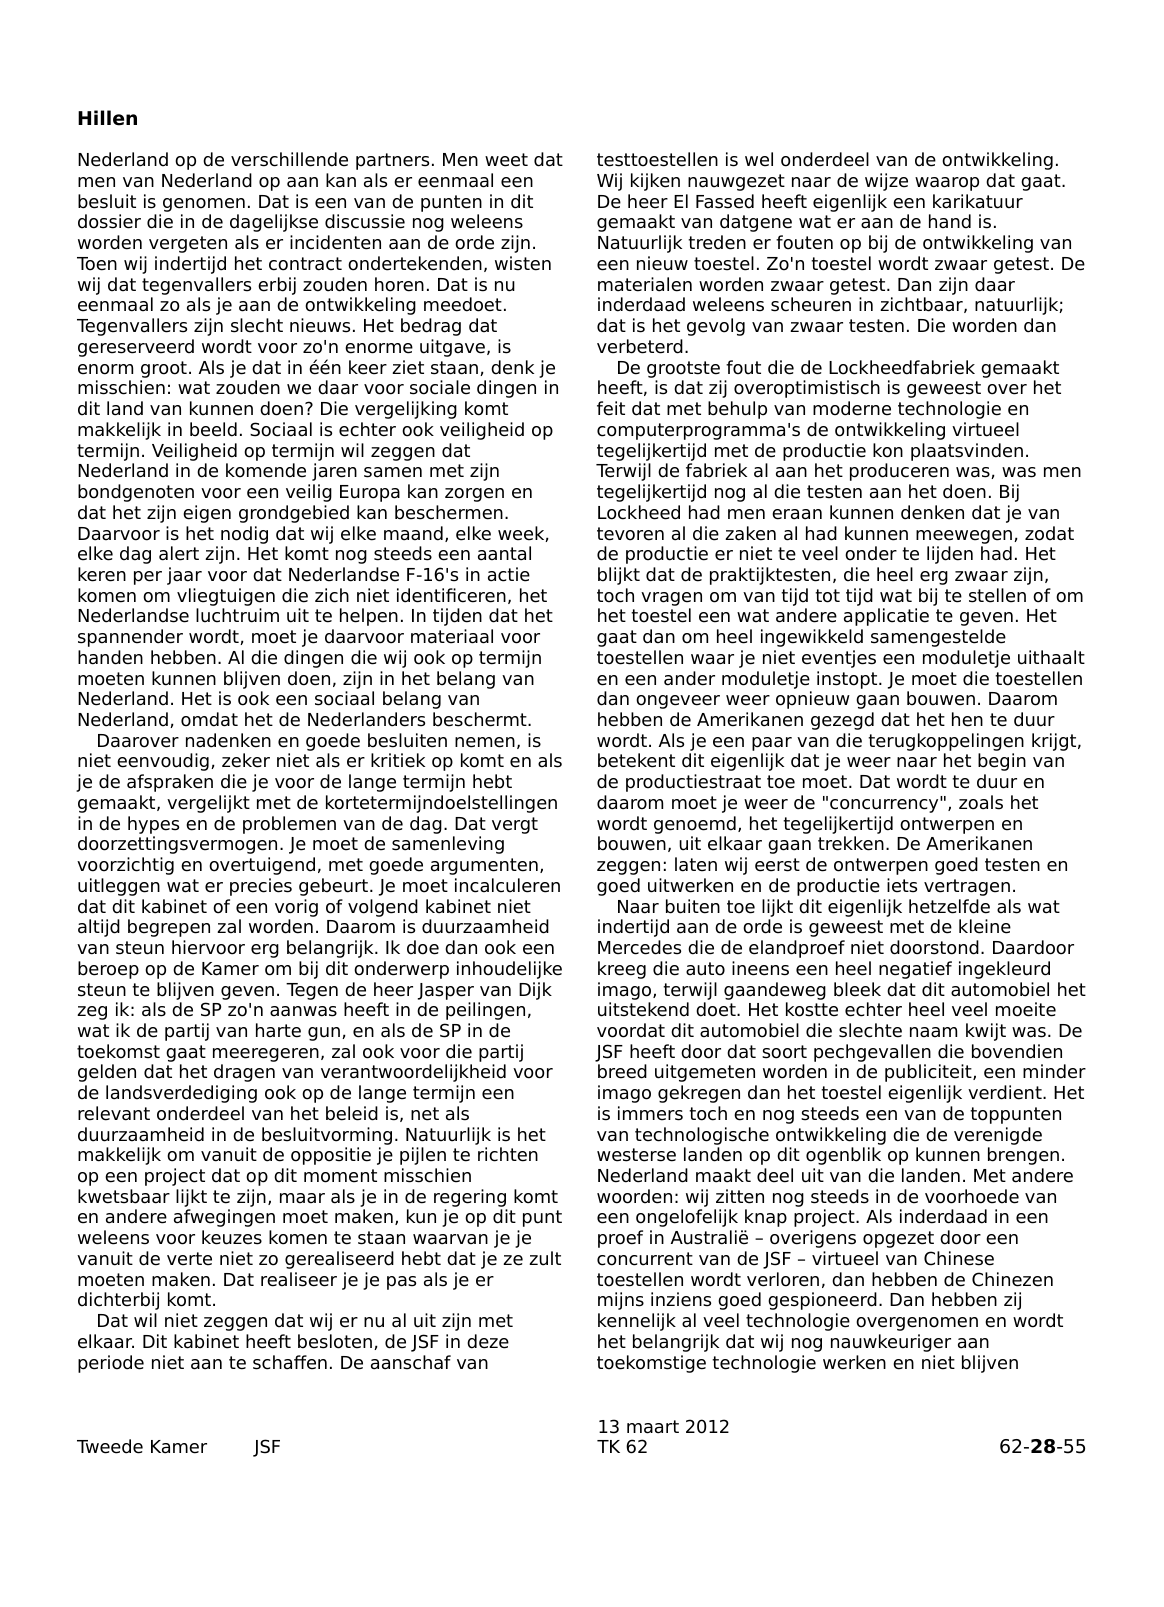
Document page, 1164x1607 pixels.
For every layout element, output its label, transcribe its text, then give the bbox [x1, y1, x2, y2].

text testtoestellen is wel onderdeel van de ontwikkeling. Wij kijken nauwgezet naar de wijze waarop dat gaat. De heer El Fassed heeft eigenlijk een karikatuur gemaakt van datgene wat er aan de hand is. Natuurlijk treden er fouten op bij de ontwikkeling van een nieuw toestel. Zo'n toestel wordt zwaar getest. De materialen worden zwaar getest. Dan zijn daar inderdaad weleens scheuren in zichtbaar, natuurlijk; dat is het gevolg van zwaar testen. Die worden dan verbeterd. [596, 150, 1087, 357]
text De grootste fout die de Lockheedfabriek gemaakt heeft, is dat zij overoptimistisch is geweest over het feit dat met behulp van moderne technologie en computerprogramma's de ontwikkeling virtueel tegelijkertijd met de productie kon plaatsvinden. Terwijl de fabriek al aan het produceren was, was men tegelijkertijd nog al die testen aan het doen. Bij Lockheed had men eraan kunnen denken dat je van tevoren al die zaken al had kunnen meewegen, zodat de productie er niet te veel onder te lijden had. Het blijkt dat de praktijktesten, die heel erg zwaar zijn, toch vragen om van tijd tot tijd wat bij te stellen of om het toestel een wat andere applicatie te geven. Het gaat dan om heel ingewikkeld samengestelde toestellen waar je niet eventjes een moduletje uithaalt en een ander moduletje instopt. Je moet die toestellen dan ongeveer weer opnieuw gaan bouwen. Daarom hebben de Amerikanen gezegd dat het hen te duur wordt. Als je een paar van die terugkoppelingen krijgt, betekent dit eigenlijk dat je weer naar het begin van de productiestraat toe moet. Dat wordt te duur en daarom moet je weer de "concurrency", zoals het wordt genoemd, het tegelijkertijd ontwerpen en bouwen, uit elkaar gaan trekken. De Amerikanen zeggen: laten wij eerst de ontwerpen goed testen en goed uitwerken en de productie iets vertragen. [596, 357, 1087, 896]
text Nederland op de verschillende partners. Men weet dat men van Nederland op aan kan als er eenmaal een besluit is genomen. Dat is een van de punten in dit dossier die in de dagelijkse discussie nog weleens worden vergeten als er incidenten aan de orde zijn. Toen wij indertijd het contract ondertekenden, wisten wij dat tegenvallers erbij zouden horen. Dat is nu eenmaal zo als je aan de ontwikkeling meedoet. Tegenvallers zijn slecht nieuws. Het bedrag dat gereserveerd wordt voor zo'n enorme uitgave, is enorm groot. Als je dat in één keer ziet staan, denk je misschien: wat zouden we daar voor sociale dingen in dit land van kunnen doen? Die vergelijking komt makkelijk in beeld. Sociaal is echter ook veiligheid op termijn. Veiligheid op termijn wil zeggen dat Nederland in de komende jaren samen met zijn bondgenoten voor een veilig Europa kan zorgen en dat het zijn eigen grondgebied kan beschermen. Daarvoor is het nodig dat wij elke maand, elke week, elke dag alert zijn. Het komt nog steeds een aantal keren per jaar voor dat Nederlandse F-16's in actie komen om vliegtuigen die zich niet identificeren, het Nederlandse luchtruim uit te helpen. In tijden dat het spannender wordt, moet je daarvoor materiaal voor handen hebben. Al die dingen die wij ook op termijn moeten kunnen blijven doen, zijn in het belang van Nederland. Het is ook een sociaal belang van Nederland, omdat het de Nederlanders beschermt. [77, 150, 567, 731]
text Naar buiten toe lijkt dit eigenlijk hetzelfde als wat indertijd aan de orde is geweest met de kleine Mercedes die de elandproef niet doorstond. Daardoor kreeg die auto ineens een heel negatief ingekleurd imago, terwijl gaandeweg bleek dat dit automobiel het uitstekend doet. Het kostte echter heel veel moeite voordat dit automobiel die slechte naam kwijt was. De JSF heeft door dat soort pechgevallen die bovendien breed uitgemeten worden in de publiciteit, een minder imago gekregen dan het toestel eigenlijk verdient. Het is immers toch en nog steeds een van de toppunten van technologische ontwikkeling die de verenigde westerse landen op dit ogenblik op kunnen brengen. Nederland maakt deel uit van die landen. Met andere woorden: wij zitten nog steeds in de voorhoede van een ongelofelijk knap project. Als inderdaad in een proef in Australië – overigens opgezet door een concurrent van de JSF – virtueel van Chinese toestellen wordt verloren, dan hebben de Chinezen mijns inziens goed gespioneerd. Dan hebben zij kennelijk al veel technologie overgenomen en wordt het belangrijk dat wij nog nauwkeuriger aan toekomstige technologie werken en niet blijven [596, 896, 1087, 1373]
text Dat wil niet zeggen dat wij er nu al uit zijn met elkaar. Dit kabinet heeft besloten, de JSF in deze periode niet aan te schaffen. De aanschaf van [77, 1311, 567, 1373]
text Daarover nadenken en goede besluiten nemen, is niet eenvoudig, zeker niet als er kritiek op komt en als je de afspraken die je voor de lange termijn hebt gemaakt, vergelijkt met de kortetermijndoelstellingen in de hypes en de problemen van de dag. Dat vergt doorzettingsvermogen. Je moet de samenleving voorzichtig en overtuigend, met goede argumenten, uitleggen wat er precies gebeurt. Je moet incalculeren dat dit kabinet of een vorig of volgend kabinet niet altijd begrepen zal worden. Daarom is duurzaamheid van steun hiervoor erg belangrijk. Ik doe dan ook een beroep op de Kamer om bij dit onderwerp inhoudelijke steun te blijven geven. Tegen de heer Jasper van Dijk zeg ik: als de SP zo'n aanwas heeft in de peilingen, wat ik de partij van harte gun, en als de SP in de toekomst gaat meeregeren, zal ook voor die partij gelden dat het dragen van verantwoordelijkheid voor de landsverdediging ook op de lange termijn een relevant onderdeel van het beleid is, net als duurzaamheid in de besluitvorming. Natuurlijk is het makkelijk om vanuit de oppositie je pijlen te richten op een project dat op dit moment misschien kwetsbaar lijkt te zijn, maar als je in de regering komt en andere afwegingen moet maken, kun je op dit punt weleens voor keuzes komen te staan waarvan je je vanuit de verte niet zo gerealiseerd hebt dat je ze zult moeten maken. Dat realiseer je je pas als je er dichterbij komt. [77, 731, 567, 1311]
